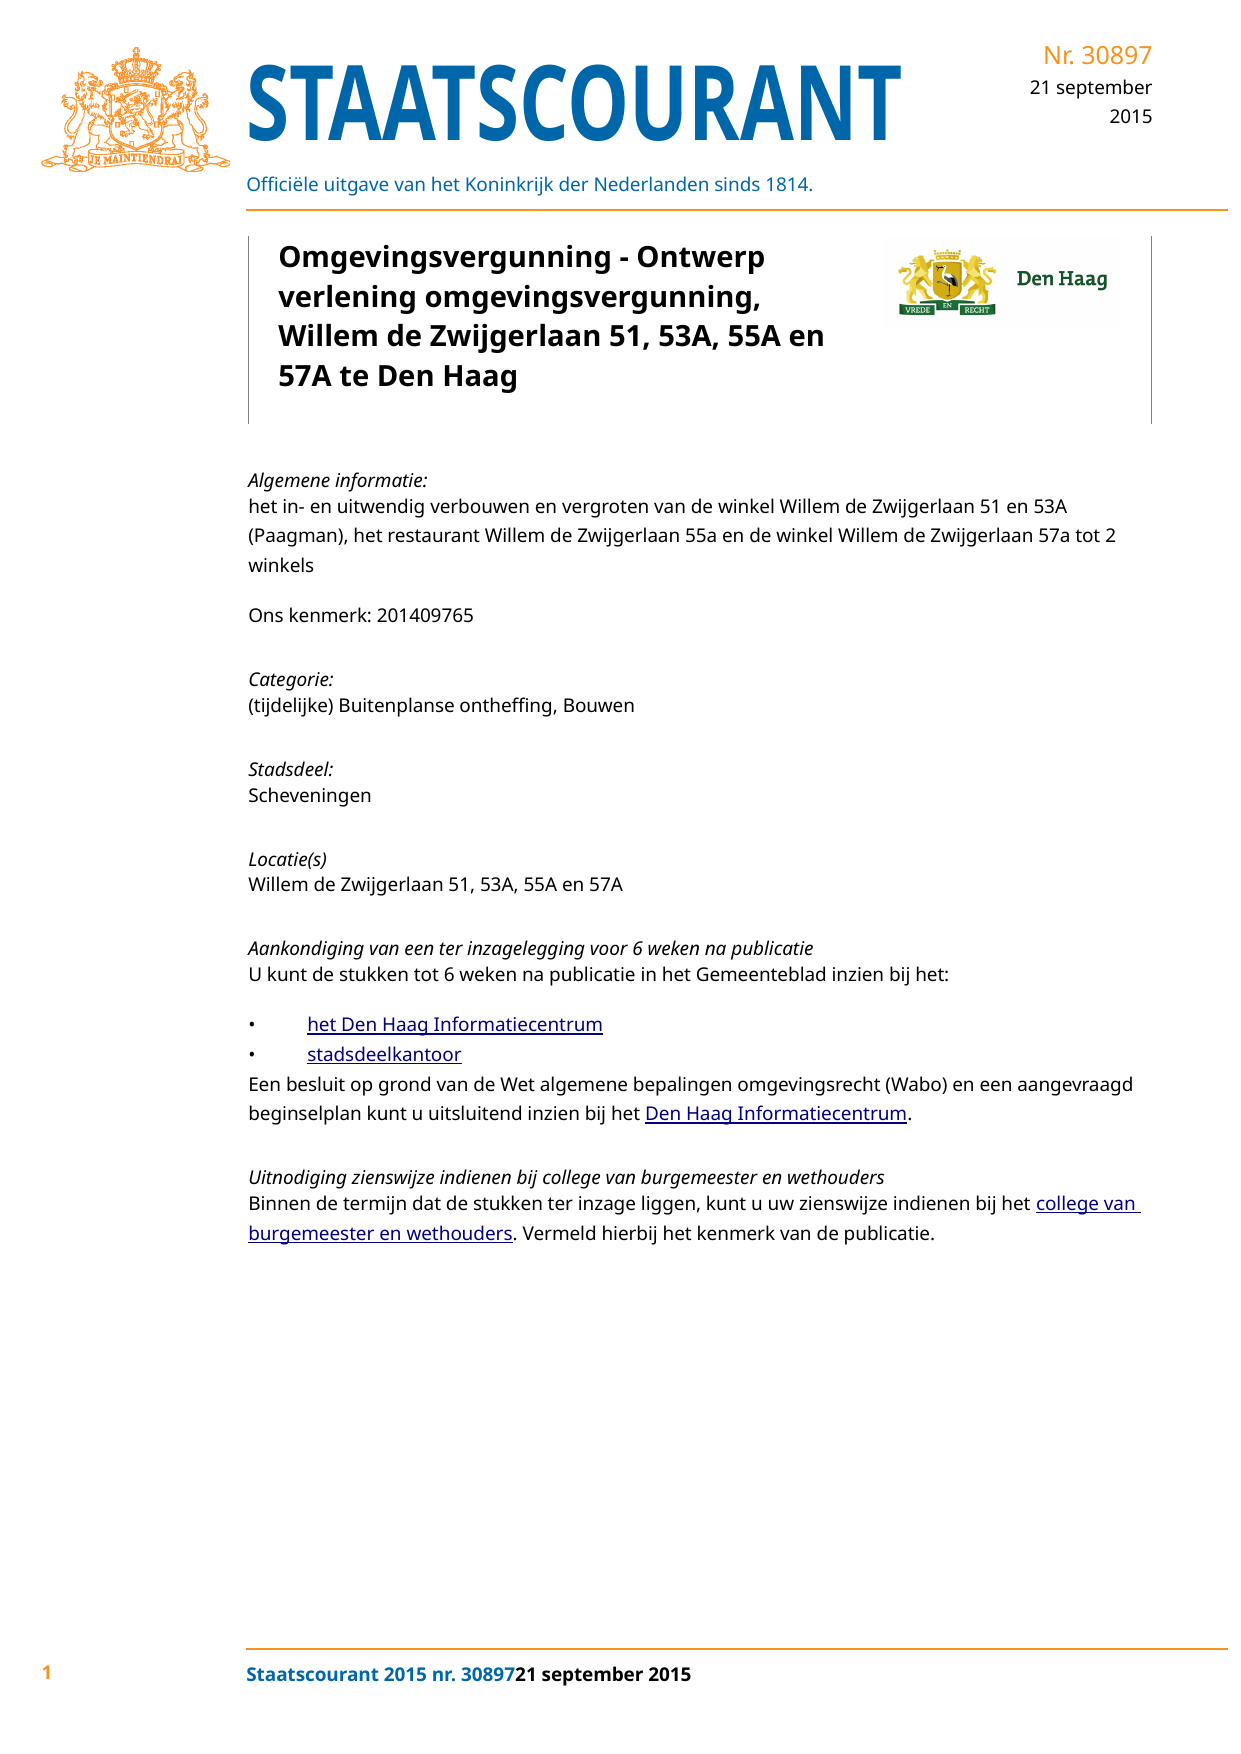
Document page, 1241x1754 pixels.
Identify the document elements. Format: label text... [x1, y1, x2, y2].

text (tijdelijke) Buitenplanse ontheffing, Bouwen [248, 692, 1152, 718]
table_header [850, 236, 1151, 424]
text Locatie(s) [248, 846, 1152, 872]
picture [41, 47, 231, 172]
picture [882, 236, 1119, 329]
text Scheveningen [248, 782, 1152, 808]
text Algemene informatie: [248, 467, 1152, 493]
text Ons kenmerk: 201409765 [248, 602, 1152, 628]
list het Den Haag Informatiecentrum [248, 1012, 1152, 1037]
text Een besluit op grond van de Wet algemene bepalingen omgevingsrecht (Wabo) en een aangevraagd beginselplan kunt u uitsluitend inzien bij het Den Haag Informatiecentrum. [248, 1071, 1152, 1126]
text Aankondiging van een ter inzagelegging voor 6 weken na publicatie [248, 936, 1152, 961]
text Willem de Zwijgerlaan 51, 53A, 55A en 57A [248, 872, 1152, 897]
text Stadsdeel: [248, 756, 1152, 782]
list stadsdeelkantoor [248, 1041, 1152, 1067]
text Uitnodiging zienswijze indienen bij college van burgemeester en wethouders [248, 1164, 1152, 1190]
text het in- en uitwendig verbouwen en vergroten van de winkel Willem de Zwijgerlaan 51 en 53A (Paagman), het restaurant Willem de Zwijgerlaan 55a en de winkel Willem de Zwijgerlaan 57a tot 2 winkels [248, 493, 1152, 578]
text Categorie: [248, 666, 1152, 692]
text U kunt de stukken tot 6 weken na publicatie in het Gemeenteblad inzien bij het: [248, 961, 1152, 987]
table_header Omgevingsvergunning - Ontwerp verlening omgevingsvergunning, Willem de Zwijgerlaan 51, 53A, 55A en 57A te Den Haag [249, 236, 850, 424]
text Binnen de termijn dat de stukken ter inzage liggen, kunt u uw zienswijze indienen bij het college van burgemeester en wethouders. Vermeld hierbij het kenmerk van de publicatie. [248, 1190, 1152, 1245]
